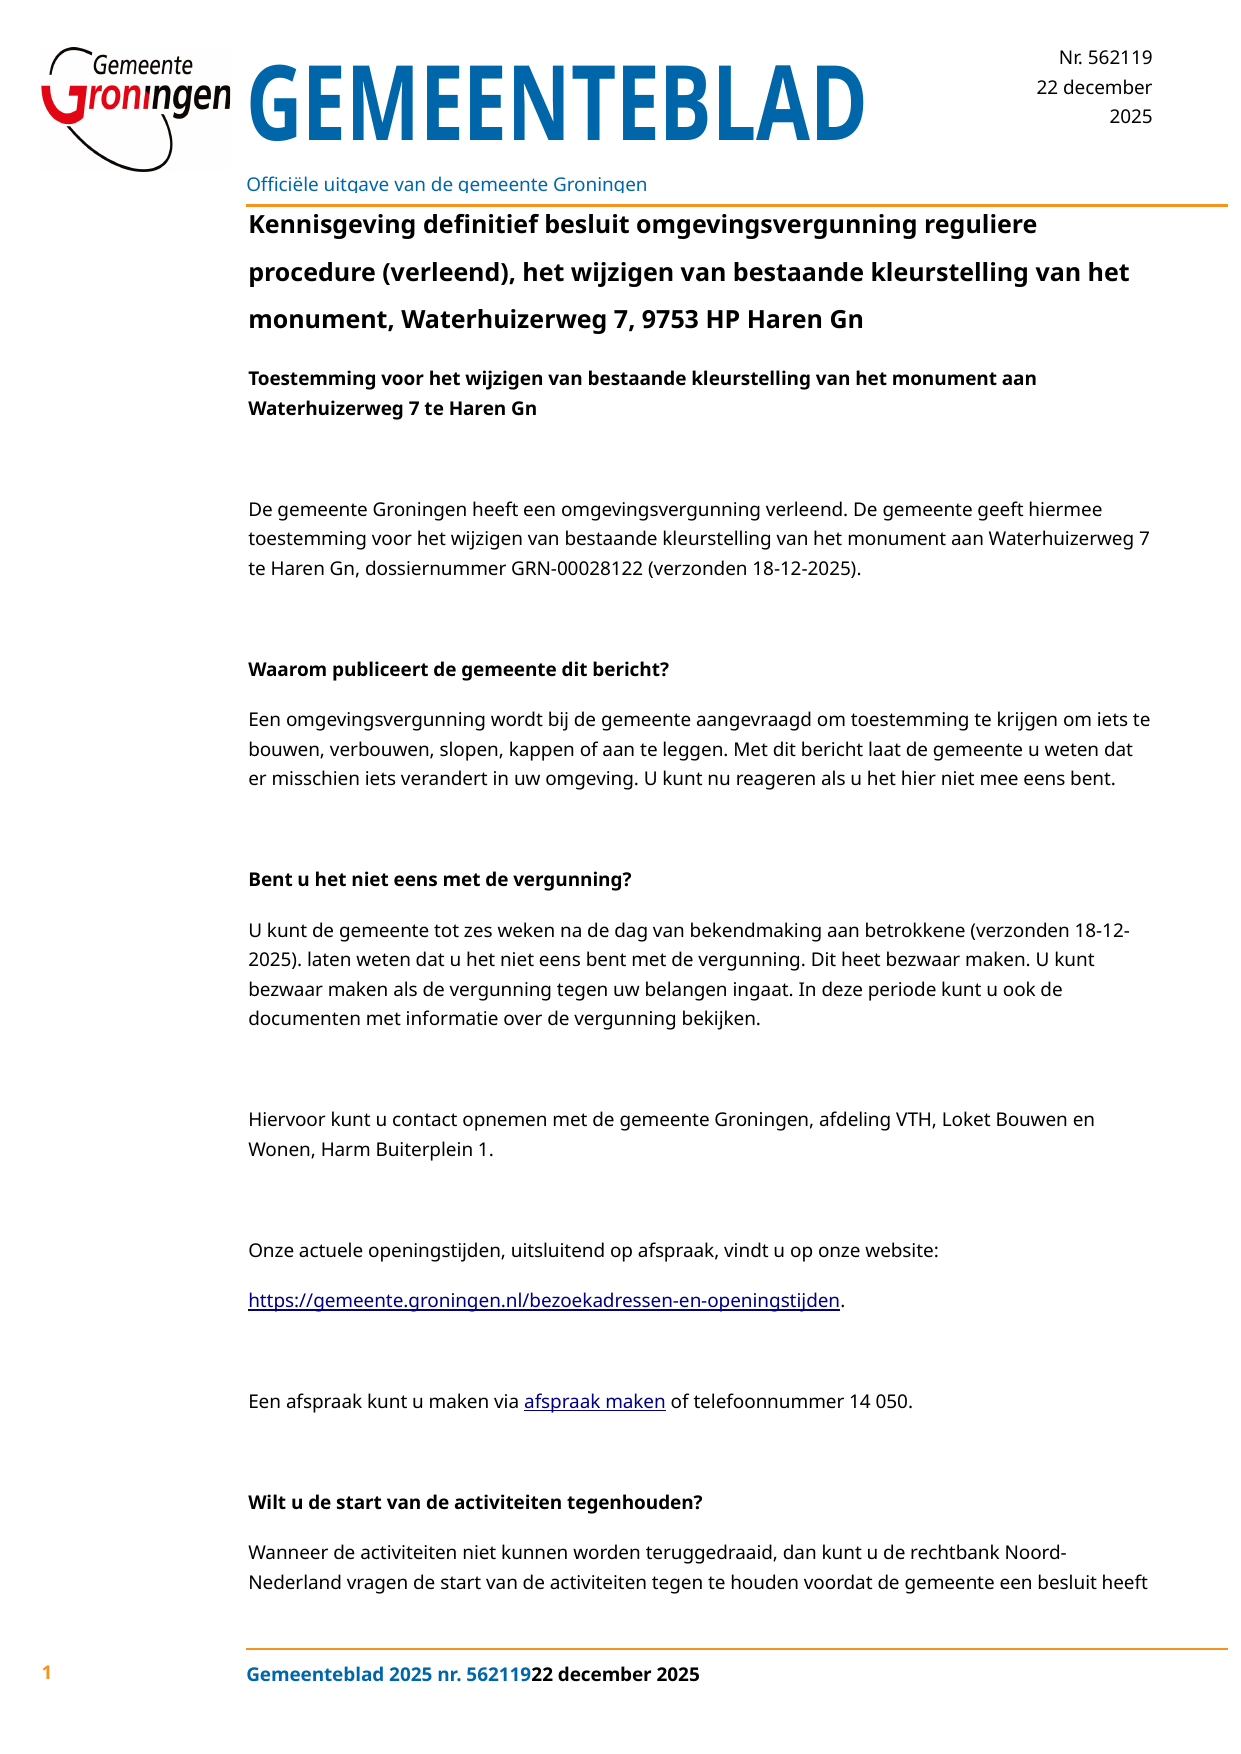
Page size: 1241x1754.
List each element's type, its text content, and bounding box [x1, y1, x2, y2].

text Toestemming voor het wijzigen van bestaande kleurstelling van het monument aan Waterhuizerweg 7 te Haren Gn [248, 366, 1152, 421]
text Een omgevingsvergunning wordt bij de gemeente aangevraagd om toestemming te krijgen om iets te bouwen, verbouwen, slopen, kappen of aan te leggen. Met dit bericht laat de gemeente u weten dat er misschien iets verandert in uw omgeving. U kunt nu reageren als u het hier niet mee eens bent. [248, 706, 1152, 791]
text Onze actuele openingstijden, uitsluitend op afspraak, vindt u op onze website: [248, 1237, 1152, 1262]
text Een afspraak kunt u maken via afspraak maken of telefoonnummer 14 050. [248, 1388, 1152, 1414]
text Wanneer de activiteiten niet kunnen worden teruggedraaid, dan kunt u de rechtbank Noord-Nederland vragen de start van de activiteiten tegen te houden voordat de gemeente een besluit heeft [248, 1539, 1152, 1594]
text Kennisgeving definitief besluit omgevingsvergunning reguliere procedure (verleend), het wijzigen van bestaande kleurstelling van het monument, Waterhuizerweg 7, 9753 HP Haren Gn [248, 207, 1152, 336]
text https://gemeente.groningen.nl/bezoekadressen-en-openingstijden. [248, 1287, 1152, 1313]
text Wilt u de start van de activiteiten tegenhouden? [248, 1489, 1152, 1514]
text Bent u het niet eens met de vergunning? [248, 866, 1152, 892]
picture [41, 47, 231, 172]
text De gemeente Groningen heeft een omgevingsvergunning verleend. De gemeente geeft hiermee toestemming voor het wijzigen van bestaande kleurstelling van het monument aan Waterhuizerweg 7 te Haren Gn, dossiernummer GRN-00028122 (verzonden 18-12-2025). [248, 496, 1152, 581]
text Waarom publiceert de gemeente dit bericht? [248, 656, 1152, 682]
text U kunt de gemeente tot zes weken na de dag van bekendmaking aan betrokkene (verzonden 18-12-2025). laten weten dat u het niet eens bent met de vergunning. Dit heet bezwaar maken. U kunt bezwaar maken als de vergunning tegen uw belangen ingaat. In deze periode kunt u ook de documenten met informatie over de vergunning bekijken. [248, 917, 1152, 1031]
text Hiervoor kunt u contact opnemen met de gemeente Groningen, afdeling VTH, Loket Bouwen en Wonen, Harm Buiterplein 1. [248, 1106, 1152, 1162]
